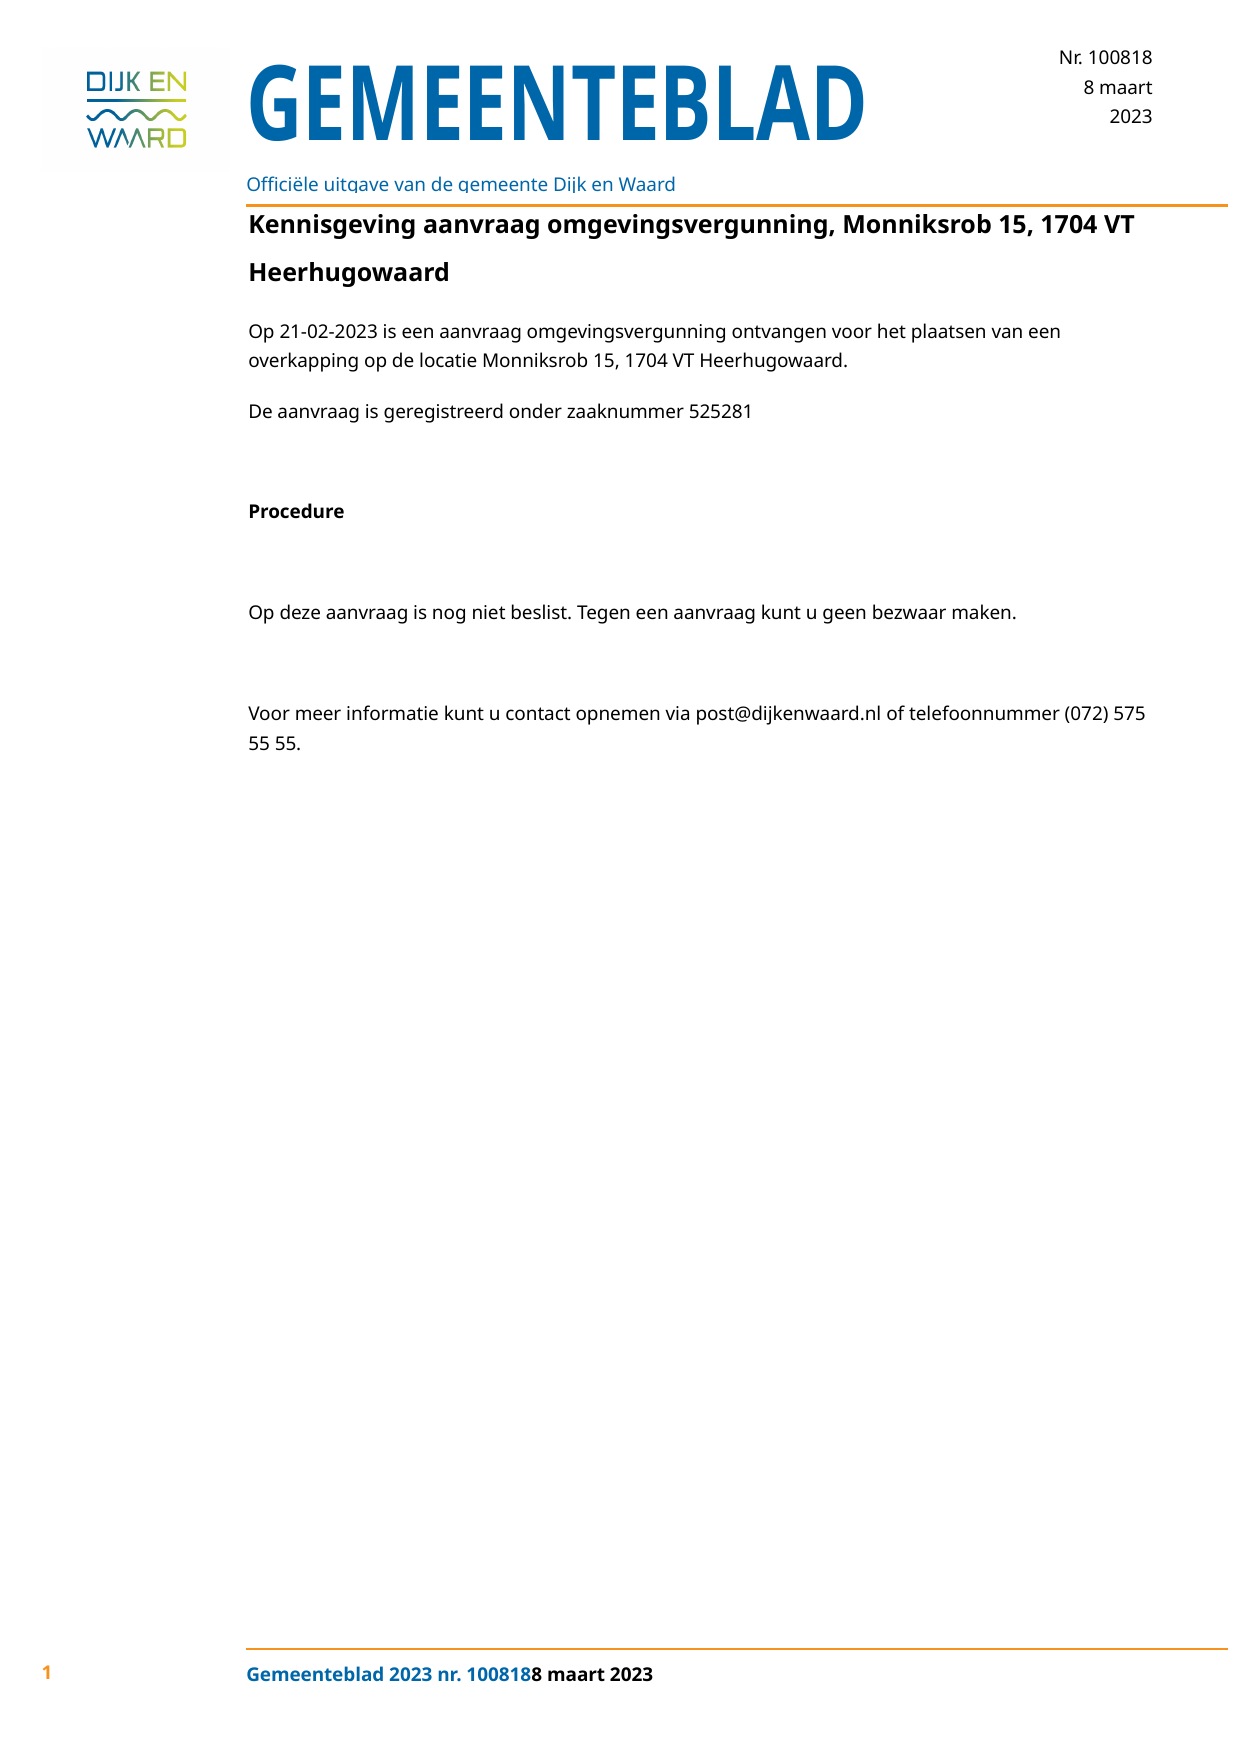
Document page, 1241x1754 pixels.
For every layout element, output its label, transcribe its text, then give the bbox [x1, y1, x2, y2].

text Op 21-02-2023 is een aanvraag omgevingsvergunning ontvangen voor het plaatsen van een overkapping op de locatie Monniksrob 15, 1704 VT Heerhugowaard. [248, 318, 1152, 373]
picture [41, 47, 231, 172]
text Procedure [248, 499, 1152, 524]
text Op deze aanvraag is nog niet beslist. Tegen een aanvraag kunt u geen bezwaar maken. [248, 599, 1152, 625]
text Kennisgeving aanvraag omgevingsvergunning, Monniksrob 15, 1704 VT Heerhugowaard [248, 207, 1152, 288]
text Voor meer informatie kunt u contact opnemen via post@dijkenwaard.nl of telefoonnummer (072) 575 55 55. [248, 700, 1152, 756]
text De aanvraag is geregistreerd onder zaaknummer 525281 [248, 398, 1152, 424]
